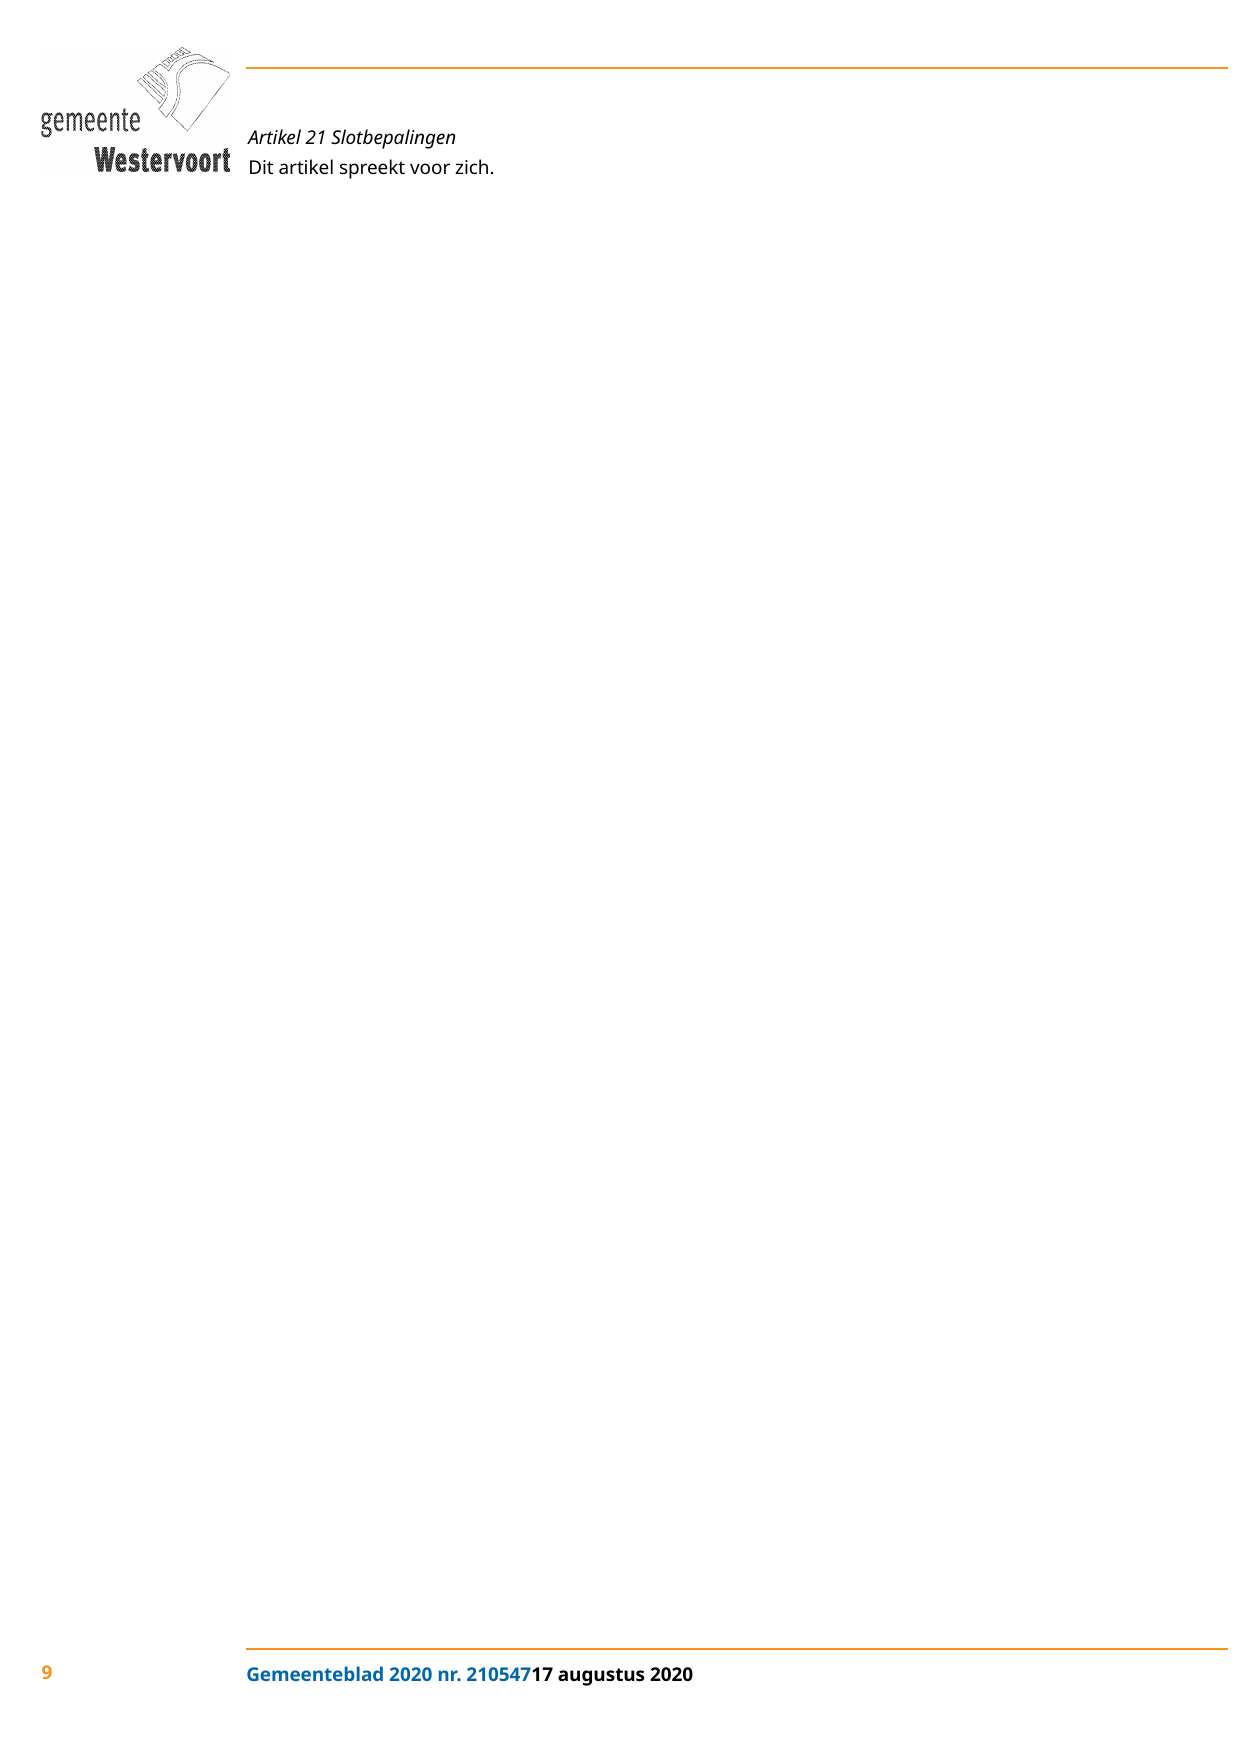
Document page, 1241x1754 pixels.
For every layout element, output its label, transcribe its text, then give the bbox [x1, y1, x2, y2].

text Artikel 21 Slotbepalingen [248, 124, 1152, 150]
text Dit artikel spreekt voor zich. [248, 154, 1152, 180]
picture [41, 47, 231, 172]
